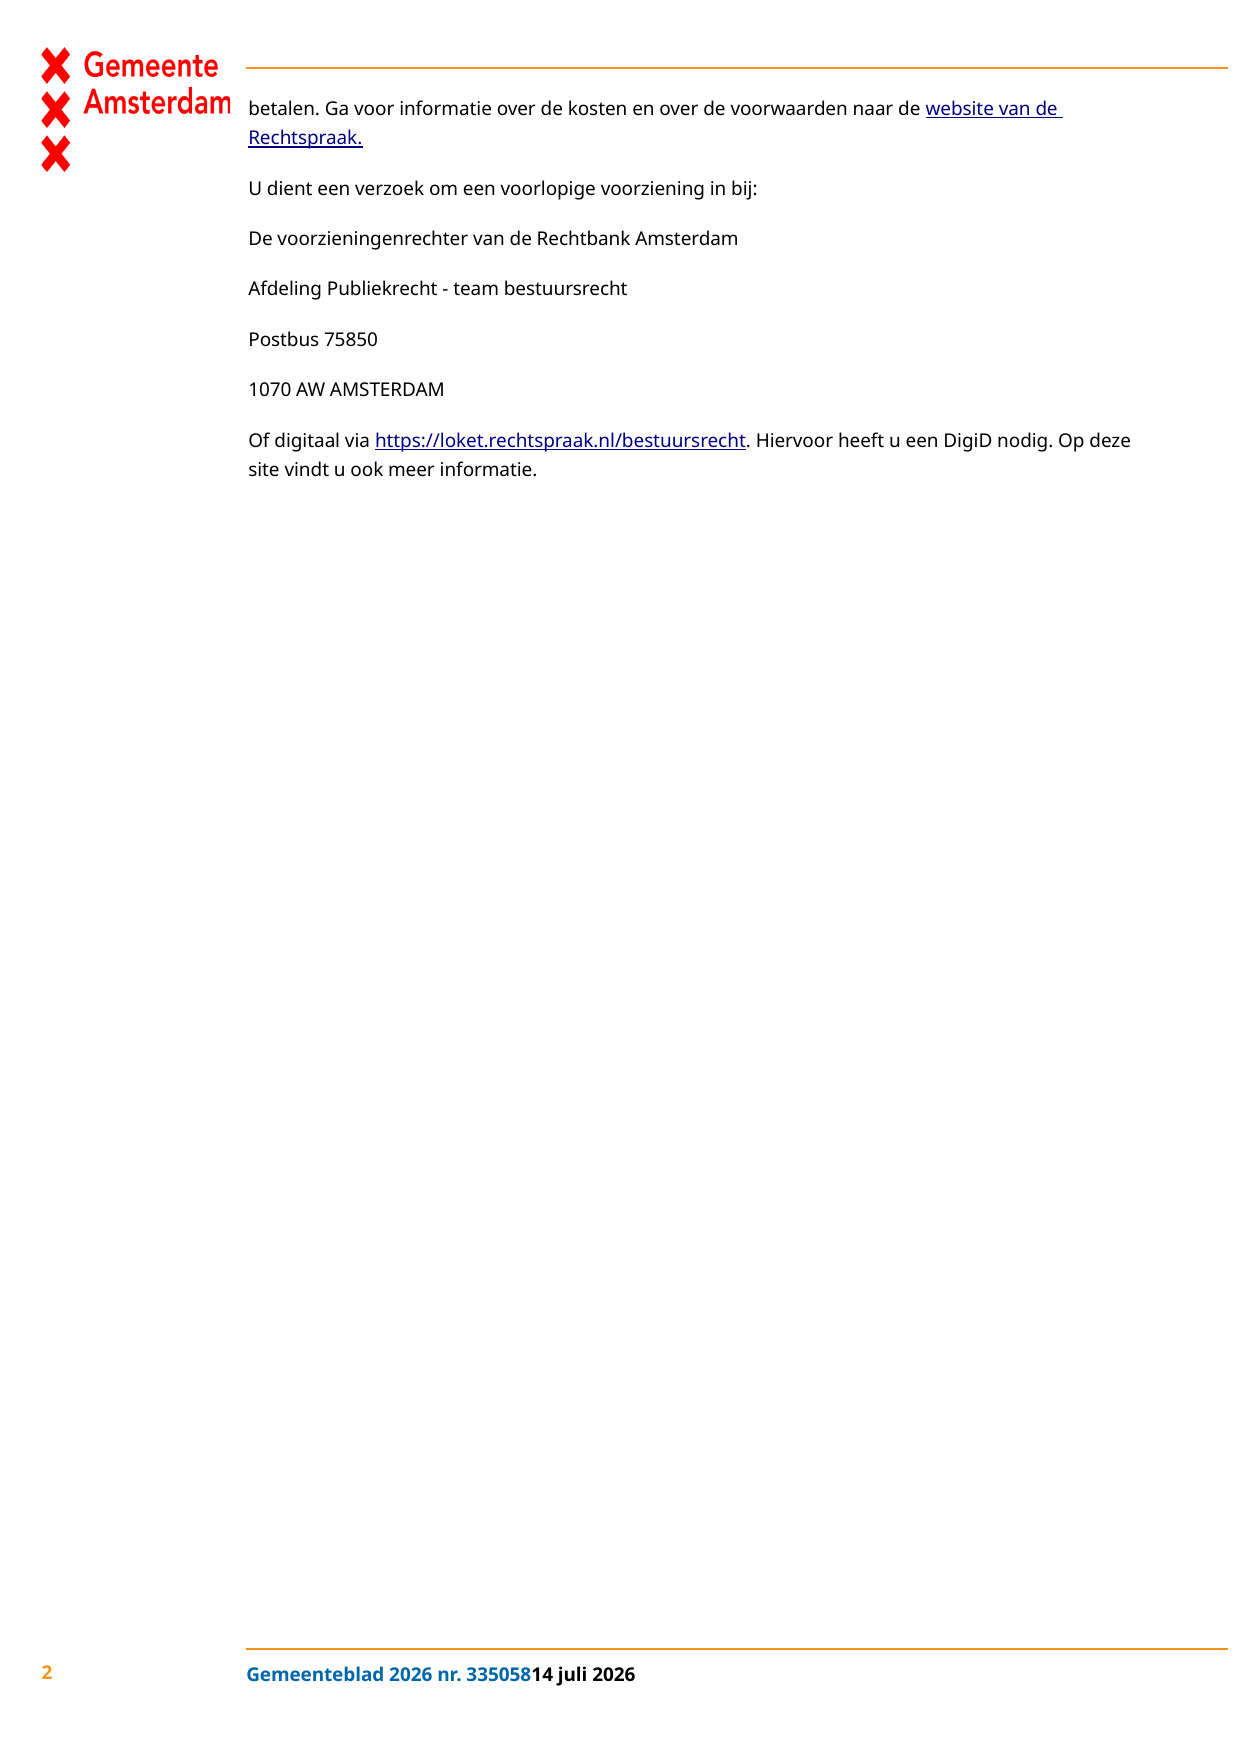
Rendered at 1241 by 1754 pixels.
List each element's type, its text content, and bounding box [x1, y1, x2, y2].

text Of digitaal via https://loket.rechtspraak.nl/bestuursrecht. Hiervoor heeft u een DigiD nodig. Op deze site vindt u ook meer informatie. [248, 427, 1152, 482]
text 1070 AW AMSTERDAM [248, 376, 1152, 402]
text U dient een verzoek om een voorlopige voorziening in bij: [248, 175, 1152, 201]
text Afdeling Publiekrecht - team bestuursrecht [248, 276, 1152, 301]
text De voorzieningenrechter van de Rechtbank Amsterdam [248, 225, 1152, 251]
text betalen. Ga voor informatie over de kosten en over de voorwaarden naar de website van de Rechtspraak. [248, 95, 1152, 150]
picture [41, 47, 231, 172]
text Postbus 75850 [248, 326, 1152, 352]
